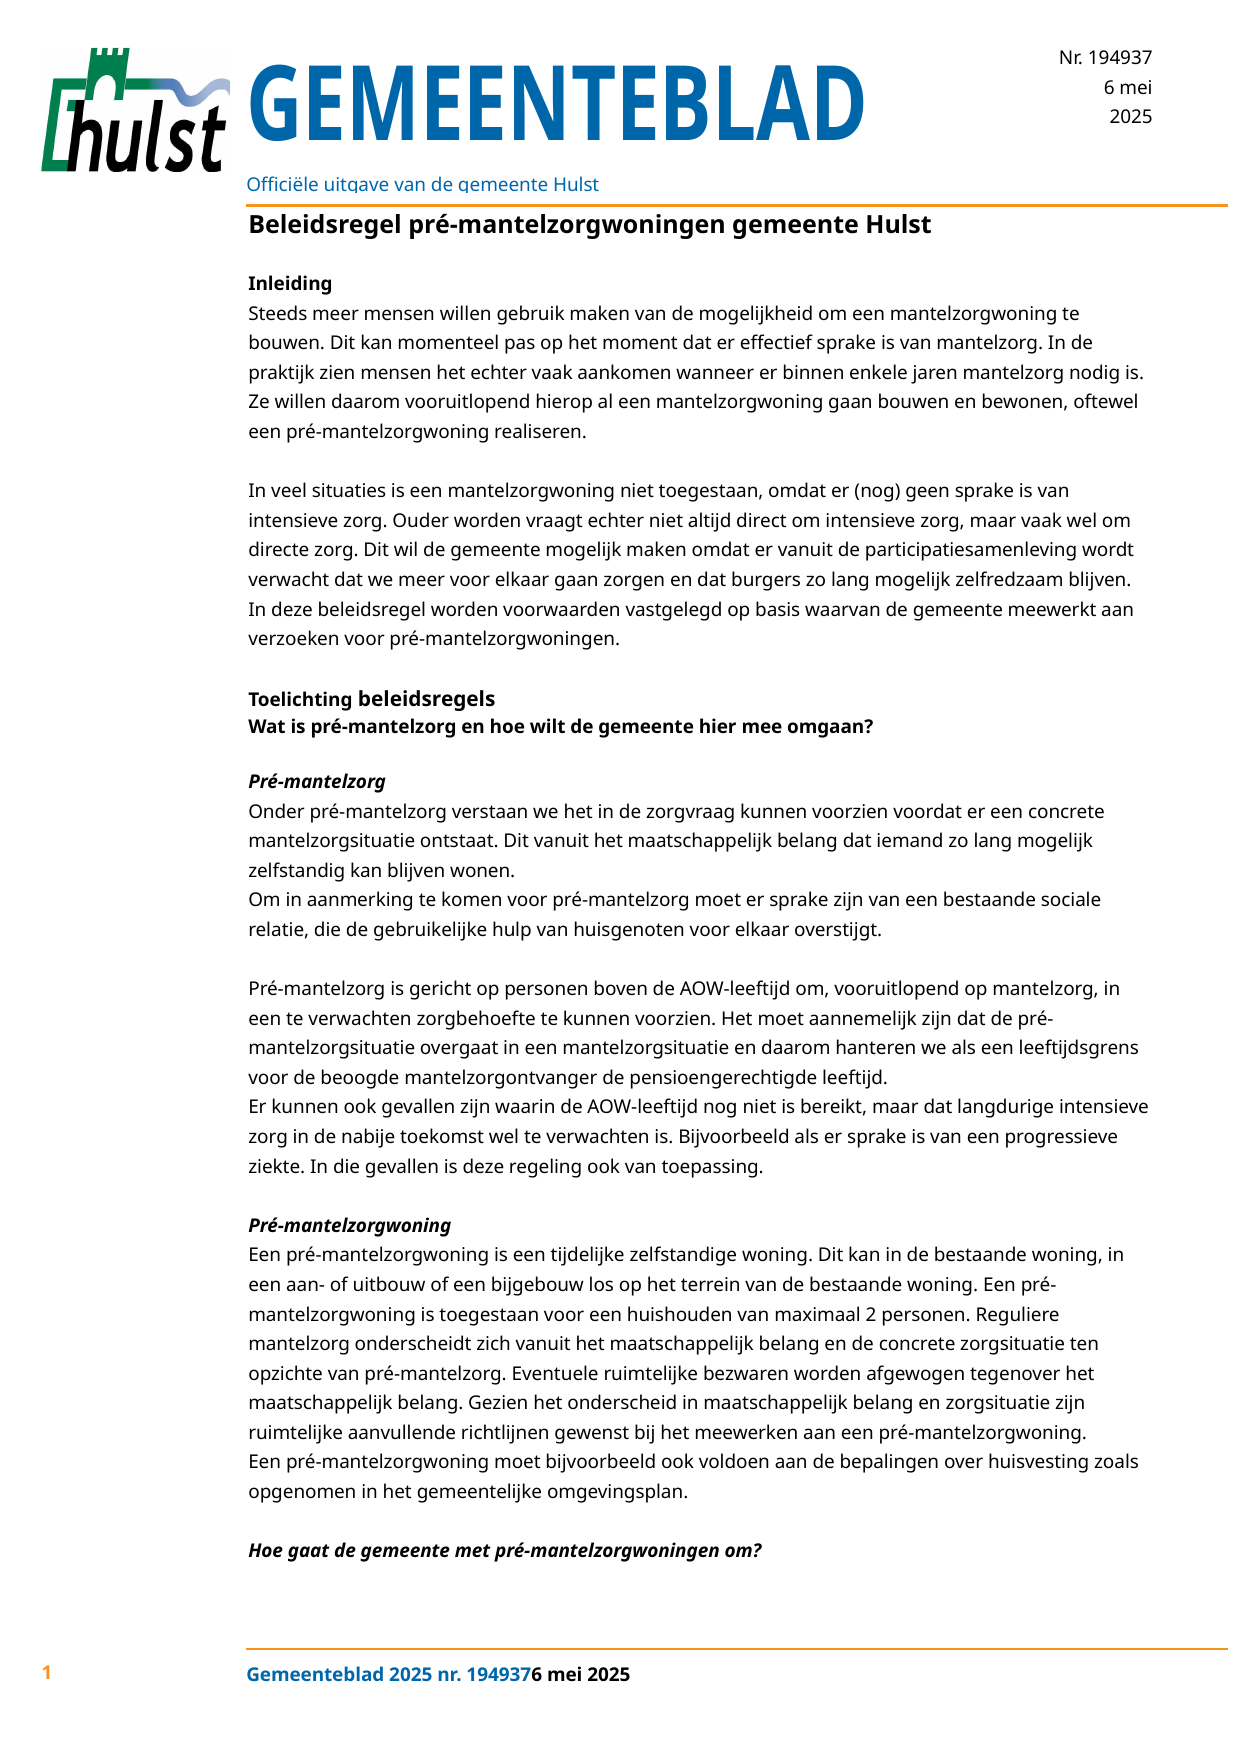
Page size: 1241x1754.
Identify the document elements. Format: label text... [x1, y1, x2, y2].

text Pré-mantelzorg [248, 768, 1152, 794]
picture [41, 47, 231, 172]
text Om in aanmerking te komen voor pré-mantelzorg moet er sprake zijn van een bestaande sociale relatie, die de gebruikelijke hulp van huisgenoten voor elkaar overstijgt. [248, 887, 1152, 942]
text Hoe gaat de gemeente met pré-mantelzorgwoningen om? [248, 1537, 1152, 1563]
text Een pré-mantelzorgwoning moet bijvoorbeeld ook voldoen aan de bepalingen over huisvesting zoals opgenomen in het gemeentelijke omgevingsplan. [248, 1449, 1152, 1504]
text Onder pré-mantelzorg verstaan we het in de zorgvraag kunnen voorzien voordat er een concrete mantelzorgsituatie ontstaat. Dit vanuit het maatschappelijk belang dat iemand zo lang mogelijk zelfstandig kan blijven wonen. [248, 798, 1152, 883]
text Pré-mantelzorgwoning [248, 1212, 1152, 1238]
text In veel situaties is een mantelzorgwoning niet toegestaan, omdat er (nog) geen sprake is van intensieve zorg. Ouder worden vraagt echter niet altijd direct om intensieve zorg, maar vaak wel om directe zorg. Dit wil de gemeente mogelijk maken omdat er vanuit de participatiesamenleving wordt verwacht dat we meer voor elkaar gaan zorgen en dat burgers zo lang mogelijk zelfredzaam blijven. In deze beleidsregel worden voorwaarden vastgelegd op basis waarvan de gemeente meewerkt aan verzoeken voor pré-mantelzorgwoningen. [248, 477, 1152, 651]
text Beleidsregel pré-mantelzorgwoningen gemeente Hulst [248, 207, 1152, 241]
text Steeds meer mensen willen gebruik maken van de mogelijkheid om een mantelzorgwoning te bouwen. Dit kan momenteel pas op het moment dat er effectief sprake is van mantelzorg. In de praktijk zien mensen het echter vaak aankomen wanneer er binnen enkele jaren mantelzorg nodig is. Ze willen daarom vooruitlopend hierop al een mantelzorgwoning gaan bouwen en bewonen, oftewel een pré-mantelzorgwoning realiseren. [248, 300, 1152, 444]
text Een pré-mantelzorgwoning is een tijdelijke zelfstandige woning. Dit kan in de bestaande woning, in een aan- of uitbouw of een bijgebouw los op het terrein van de bestaande woning. Een pré-mantelzorgwoning is toegestaan voor een huishouden van maximaal 2 personen. Reguliere mantelzorg onderscheidt zich vanuit het maatschappelijk belang en de concrete zorgsituatie ten opzichte van pré-mantelzorg. Eventuele ruimtelijke bezwaren worden afgewogen tegenover het maatschappelijk belang. Gezien het onderscheid in maatschappelijk belang en zorgsituatie zijn ruimtelijke aanvullende richtlijnen gewenst bij het meewerken aan een pré-mantelzorgwoning. [248, 1242, 1152, 1445]
text Er kunnen ook gevallen zijn waarin de AOW-leeftijd nog niet is bereikt, maar dat langdurige intensieve zorg in de nabije toekomst wel te verwachten is. Bijvoorbeeld als er sprake is van een progressieve ziekte. In die gevallen is deze regeling ook van toepassing. [248, 1094, 1152, 1178]
text Pré-mantelzorg is gericht op personen boven de AOW-leeftijd om, vooruitlopend op mantelzorg, in een te verwachten zorgbehoefte te kunnen voorzien. Het moet aannemelijk zijn dat de pré-mantelzorgsituatie overgaat in een mantelzorgsituatie en daarom hanteren we als een leeftijdsgrens voor de beoogde mantelzorgontvanger de pensioengerechtigde leeftijd. [248, 975, 1152, 1090]
text Toelichting beleidsregels [248, 684, 1152, 713]
text Inleiding [248, 270, 1152, 296]
text Wat is pré-mantelzorg en hoe wilt de gemeente hier mee omgaan? [248, 713, 1152, 739]
